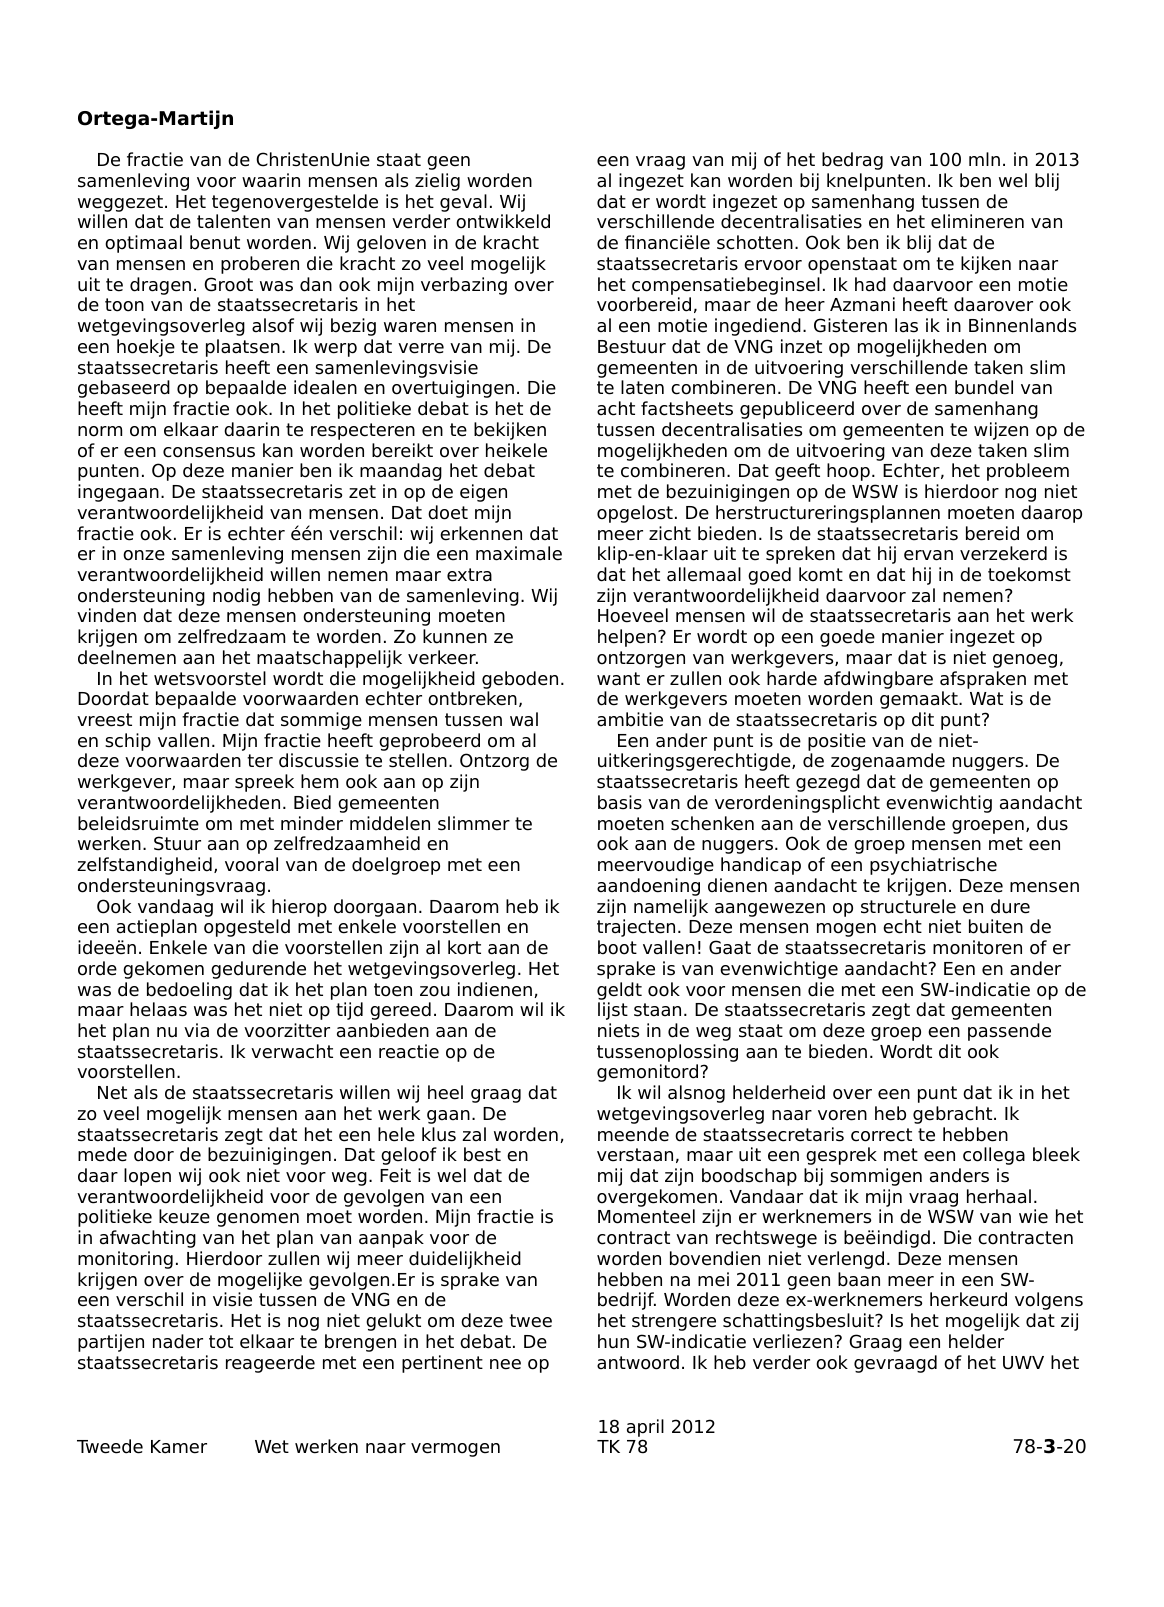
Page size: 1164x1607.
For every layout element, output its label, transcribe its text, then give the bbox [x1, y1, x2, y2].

text Ik wil alsnog helderheid over een punt dat ik in het wetgevingsoverleg naar voren heb gebracht. Ik meende de staatssecretaris correct te hebben verstaan, maar uit een gesprek met een collega bleek mij dat zijn boodschap bij sommigen anders is overgekomen. Vandaar dat ik mijn vraag herhaal. Momenteel zijn er werknemers in de WSW van wie het contract van rechtswege is beëindigd. Die contracten worden bovendien niet verlengd. Deze mensen hebben na mei 2011 geen baan meer in een SW-bedrijf. Worden deze ex-werknemers herkeurd volgens het strengere schattingsbesluit? Is het mogelijk dat zij hun SW-indicatie verliezen? Graag een helder antwoord. Ik heb verder ook gevraagd of het UWV het [596, 1083, 1087, 1373]
text Een ander punt is de positie van de niet-uitkeringsgerechtigde, de zogenaamde nuggers. De staatssecretaris heeft gezegd dat de gemeenten op basis van de verordeningsplicht evenwichtig aandacht moeten schenken aan de verschillende groepen, dus ook aan de nuggers. Ook de groep mensen met een meervoudige handicap of een psychiatrische aandoening dienen aandacht te krijgen. Deze mensen zijn namelijk aangewezen op structurele en dure trajecten. Deze mensen mogen echt niet buiten de boot vallen! Gaat de staatssecretaris monitoren of er sprake is van evenwichtige aandacht? Een en ander geldt ook voor mensen die met een SW-indicatie op de lijst staan. De staatssecretaris zegt dat gemeenten niets in de weg staat om deze groep een passende tussenoplossing aan te bieden. Wordt dit ook gemonitord? [596, 731, 1087, 1083]
text De fractie van de ChristenUnie staat geen samenleving voor waarin mensen als zielig worden weggezet. Het tegenovergestelde is het geval. Wij willen dat de talenten van mensen verder ontwikkeld en optimaal benut worden. Wij geloven in de kracht van mensen en proberen die kracht zo veel mogelijk uit te dragen. Groot was dan ook mijn verbazing over de toon van de staatssecretaris in het wetgevingsoverleg alsof wij bezig waren mensen in een hoekje te plaatsen. Ik werp dat verre van mij. De staatssecretaris heeft een samenlevingsvisie gebaseerd op bepaalde idealen en overtuigingen. Die heeft mijn fractie ook. In het politieke debat is het de norm om elkaar daarin te respecteren en te bekijken of er een consensus kan worden bereikt over heikele punten. Op deze manier ben ik maandag het debat ingegaan. De staatssecretaris zet in op de eigen verantwoordelijkheid van mensen. Dat doet mijn fractie ook. Er is echter één verschil: wij erkennen dat er in onze samenleving mensen zijn die een maximale verantwoordelijkheid willen nemen maar extra ondersteuning nodig hebben van de samenleving. Wij vinden dat deze mensen ondersteuning moeten krijgen om zelfredzaam te worden. Zo kunnen ze deelnemen aan het maatschappelijk verkeer. [77, 150, 567, 668]
text een vraag van mij of het bedrag van 100 mln. in 2013 al ingezet kan worden bij knelpunten. Ik ben wel blij dat er wordt ingezet op samenhang tussen de verschillende decentralisaties en het elimineren van de financiële schotten. Ook ben ik blij dat de staatssecretaris ervoor openstaat om te kijken naar het compensatiebeginsel. Ik had daarvoor een motie voorbereid, maar de heer Azmani heeft daarover ook al een motie ingediend. Gisteren las ik in Binnenlands Bestuur dat de VNG inzet op mogelijkheden om gemeenten in de uitvoering verschillende taken slim te laten combineren. De VNG heeft een bundel van acht factsheets gepubliceerd over de samenhang tussen decentralisaties om gemeenten te wijzen op de mogelijkheden om de uitvoering van deze taken slim te combineren. Dat geeft hoop. Echter, het probleem met de bezuinigingen op de WSW is hierdoor nog niet opgelost. De herstructureringsplannen moeten daarop meer zicht bieden. Is de staatssecretaris bereid om klip-en-klaar uit te spreken dat hij ervan verzekerd is dat het allemaal goed komt en dat hij in de toekomst zijn verantwoordelijkheid daarvoor zal nemen? Hoeveel mensen wil de staatssecretaris aan het werk helpen? Er wordt op een goede manier ingezet op ontzorgen van werkgevers, maar dat is niet genoeg, want er zullen ook harde afdwingbare afspraken met de werkgevers moeten worden gemaakt. Wat is de ambitie van de staatssecretaris op dit punt? [596, 150, 1087, 731]
text Net als de staatssecretaris willen wij heel graag dat zo veel mogelijk mensen aan het werk gaan. De staatssecretaris zegt dat het een hele klus zal worden, mede door de bezuinigingen. Dat geloof ik best en daar lopen wij ook niet voor weg. Feit is wel dat de verantwoordelijkheid voor de gevolgen van een politieke keuze genomen moet worden. Mijn fractie is in afwachting van het plan van aanpak voor de monitoring. Hierdoor zullen wij meer duidelijkheid krijgen over de mogelijke gevolgen.Er is sprake van een verschil in visie tussen de VNG en de staatssecretaris. Het is nog niet gelukt om deze twee partijen nader tot elkaar te brengen in het debat. De staatssecretaris reageerde met een pertinent nee op [77, 1083, 567, 1373]
text Ook vandaag wil ik hierop doorgaan. Daarom heb ik een actieplan opgesteld met enkele voorstellen en ideeën. Enkele van die voorstellen zijn al kort aan de orde gekomen gedurende het wetgevingsoverleg. Het was de bedoeling dat ik het plan toen zou indienen, maar helaas was het niet op tijd gereed. Daarom wil ik het plan nu via de voorzitter aanbieden aan de staatssecretaris. Ik verwacht een reactie op de voorstellen. [77, 896, 567, 1083]
text In het wetsvoorstel wordt die mogelijkheid geboden. Doordat bepaalde voorwaarden echter ontbreken, vreest mijn fractie dat sommige mensen tussen wal en schip vallen. Mijn fractie heeft geprobeerd om al deze voorwaarden ter discussie te stellen. Ontzorg de werkgever, maar spreek hem ook aan op zijn verantwoordelijkheden. Bied gemeenten beleidsruimte om met minder middelen slimmer te werken. Stuur aan op zelfredzaamheid en zelfstandigheid, vooral van de doelgroep met een ondersteuningsvraag. [77, 668, 567, 896]
